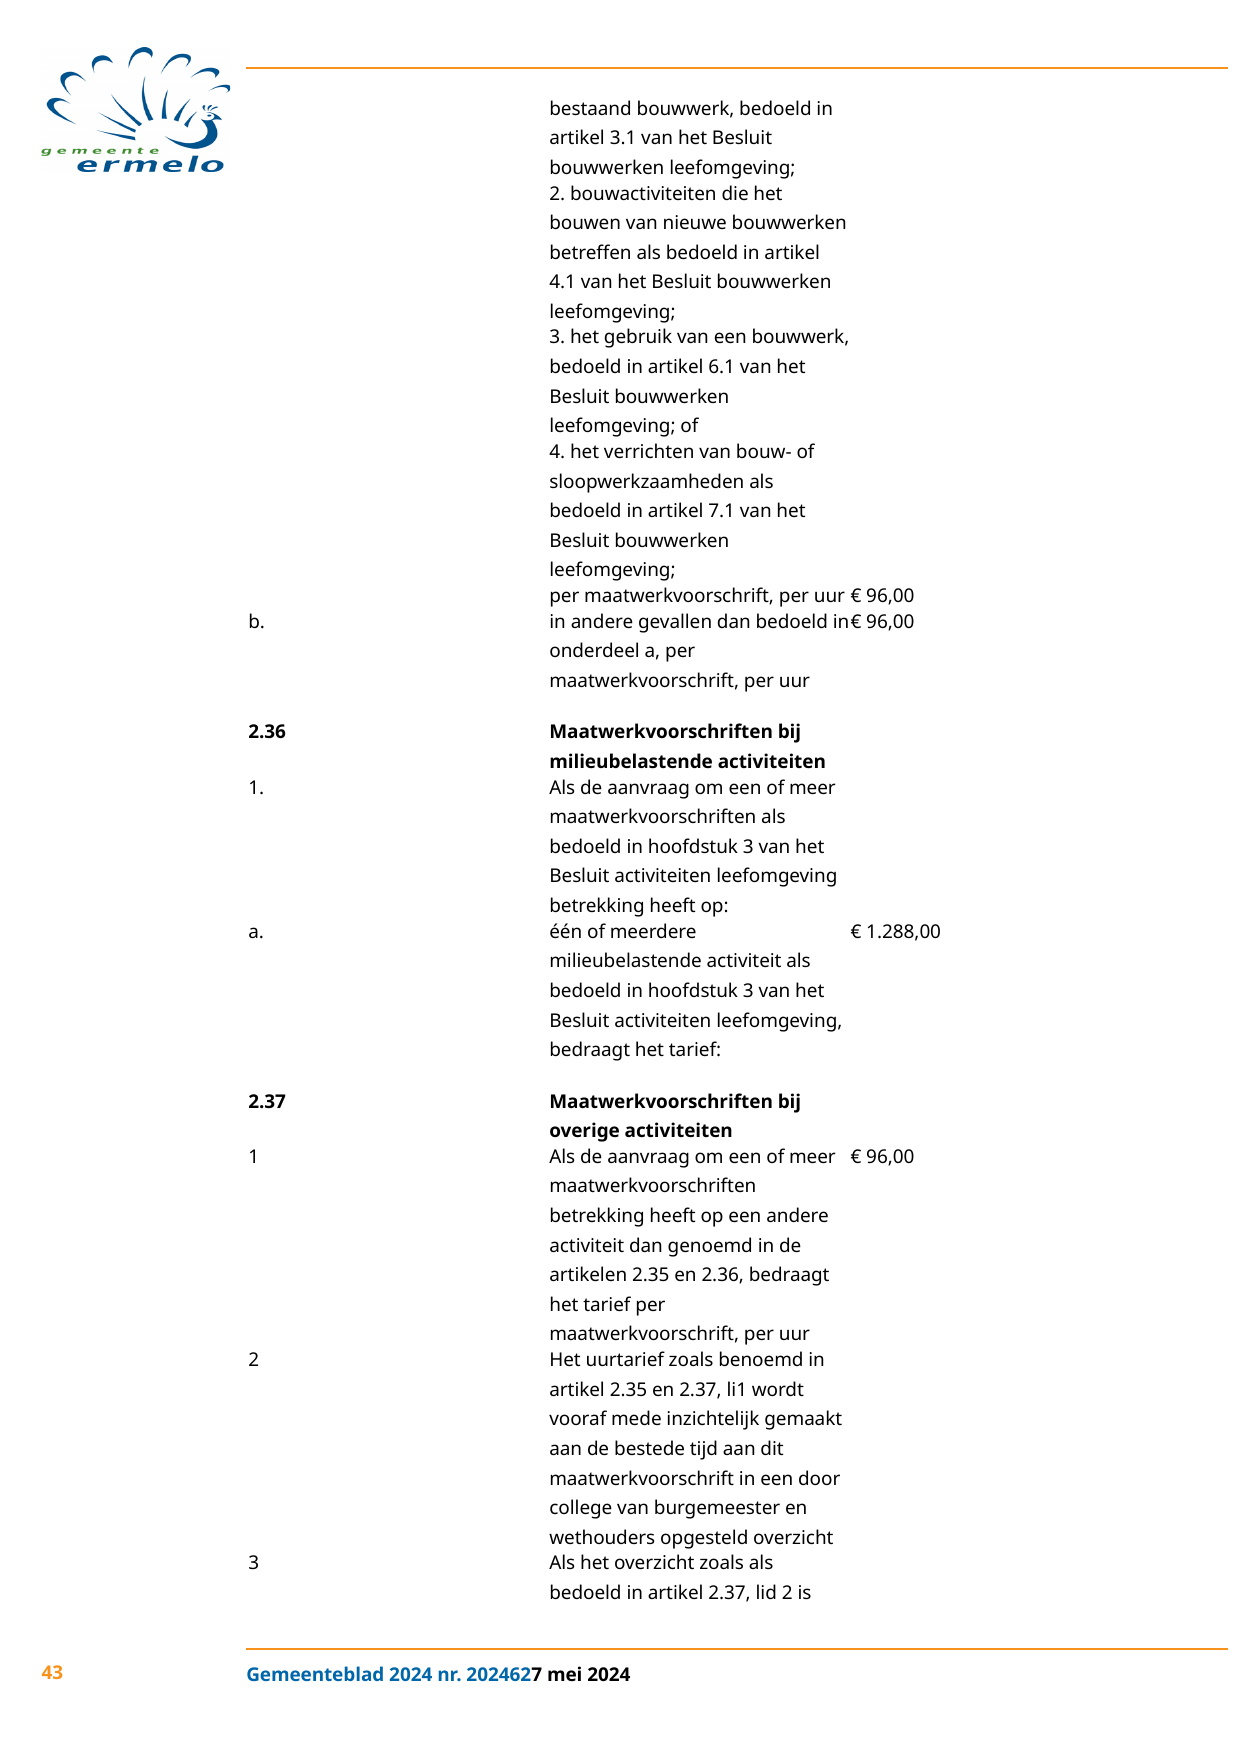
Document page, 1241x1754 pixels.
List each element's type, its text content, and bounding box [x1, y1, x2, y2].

table_cell Als de aanvraag om een of meer maatwerkvoorschriften als bedoeld in hoofdstuk 3 van het Besluit activiteiten leefomgeving betrekking heeft op: [549, 774, 850, 918]
table_cell Maatwerkvoorschriften bij overige activiteiten [549, 1088, 850, 1143]
table_cell [850, 324, 1152, 438]
table_cell [248, 324, 549, 438]
table_cell [850, 438, 1152, 582]
table_cell [549, 1062, 850, 1088]
table_cell 2.37 [248, 1088, 549, 1143]
table_cell € 96,00 [850, 582, 1152, 608]
table_cell één of meerdere milieubelastende activiteit als bedoeld in hoofdstuk 3 van het Besluit activiteiten leefomgeving, bedraagt het tarief: [549, 918, 850, 1062]
table_cell 2 [248, 1346, 549, 1549]
table_cell [850, 95, 1152, 180]
table_cell Maatwerkvoorschriften bij milieubelastende activiteiten [549, 719, 850, 774]
table_cell [248, 95, 549, 180]
table_cell a. [248, 918, 549, 1062]
table_cell € 96,00 [850, 1143, 1152, 1346]
table_cell [248, 438, 549, 582]
table_cell [549, 693, 850, 719]
table_cell € 1.288,00 [850, 918, 1152, 1062]
table_cell bestaand bouwwerk, bedoeld in artikel 3.1 van het Besluit bouwwerken leefomgeving; [549, 95, 850, 180]
table_cell Als het overzicht zoals als bedoeld in artikel 2.37, lid 2 is [549, 1550, 850, 1605]
table_cell 4. het verrichten van bouw- of sloopwerkzaamheden als bedoeld in artikel 7.1 van het Besluit bouwwerken leefomgeving; [549, 438, 850, 582]
table_cell b. [248, 608, 549, 693]
table_cell [248, 582, 549, 608]
table_cell 3. het gebruik van een bouwwerk, bedoeld in artikel 6.1 van het Besluit bouwwerken leefomgeving; of [549, 324, 850, 438]
table_cell [850, 1062, 1152, 1088]
table_cell 2.36 [248, 719, 549, 774]
table_cell 1. [248, 774, 549, 918]
table_cell [248, 1062, 549, 1088]
table_cell [850, 693, 1152, 719]
table_cell 1 [248, 1143, 549, 1346]
table_cell in andere gevallen dan bedoeld in onderdeel a, per maatwerkvoorschrift, per uur [549, 608, 850, 693]
table_cell [850, 774, 1152, 918]
table_cell 3 [248, 1550, 549, 1605]
table_cell Als de aanvraag om een of meer maatwerkvoorschriften betrekking heeft op een andere activiteit dan genoemd in de artikelen 2.35 en 2.36, bedraagt het tarief per maatwerkvoorschrift, per uur [549, 1143, 850, 1346]
table_cell per maatwerkvoorschrift, per uur [549, 582, 850, 608]
table_cell [850, 1346, 1152, 1549]
table_cell Het uurtarief zoals benoemd in artikel 2.35 en 2.37, li1 wordt vooraf mede inzichtelijk gemaakt aan de bestede tijd aan dit maatwerkvoorschrift in een door college van burgemeester en wethouders opgesteld overzicht [549, 1346, 850, 1549]
table_cell [850, 719, 1152, 774]
table_cell [850, 180, 1152, 324]
table_cell 2. bouwactiviteiten die het bouwen van nieuwe bouwwerken betreffen als bedoeld in artikel 4.1 van het Besluit bouwwerken leefomgeving; [549, 180, 850, 324]
table_cell € 96,00 [850, 608, 1152, 693]
table_cell [248, 180, 549, 324]
table_cell [248, 693, 549, 719]
picture [41, 47, 231, 172]
table_cell [850, 1088, 1152, 1143]
table_cell [850, 1550, 1152, 1605]
